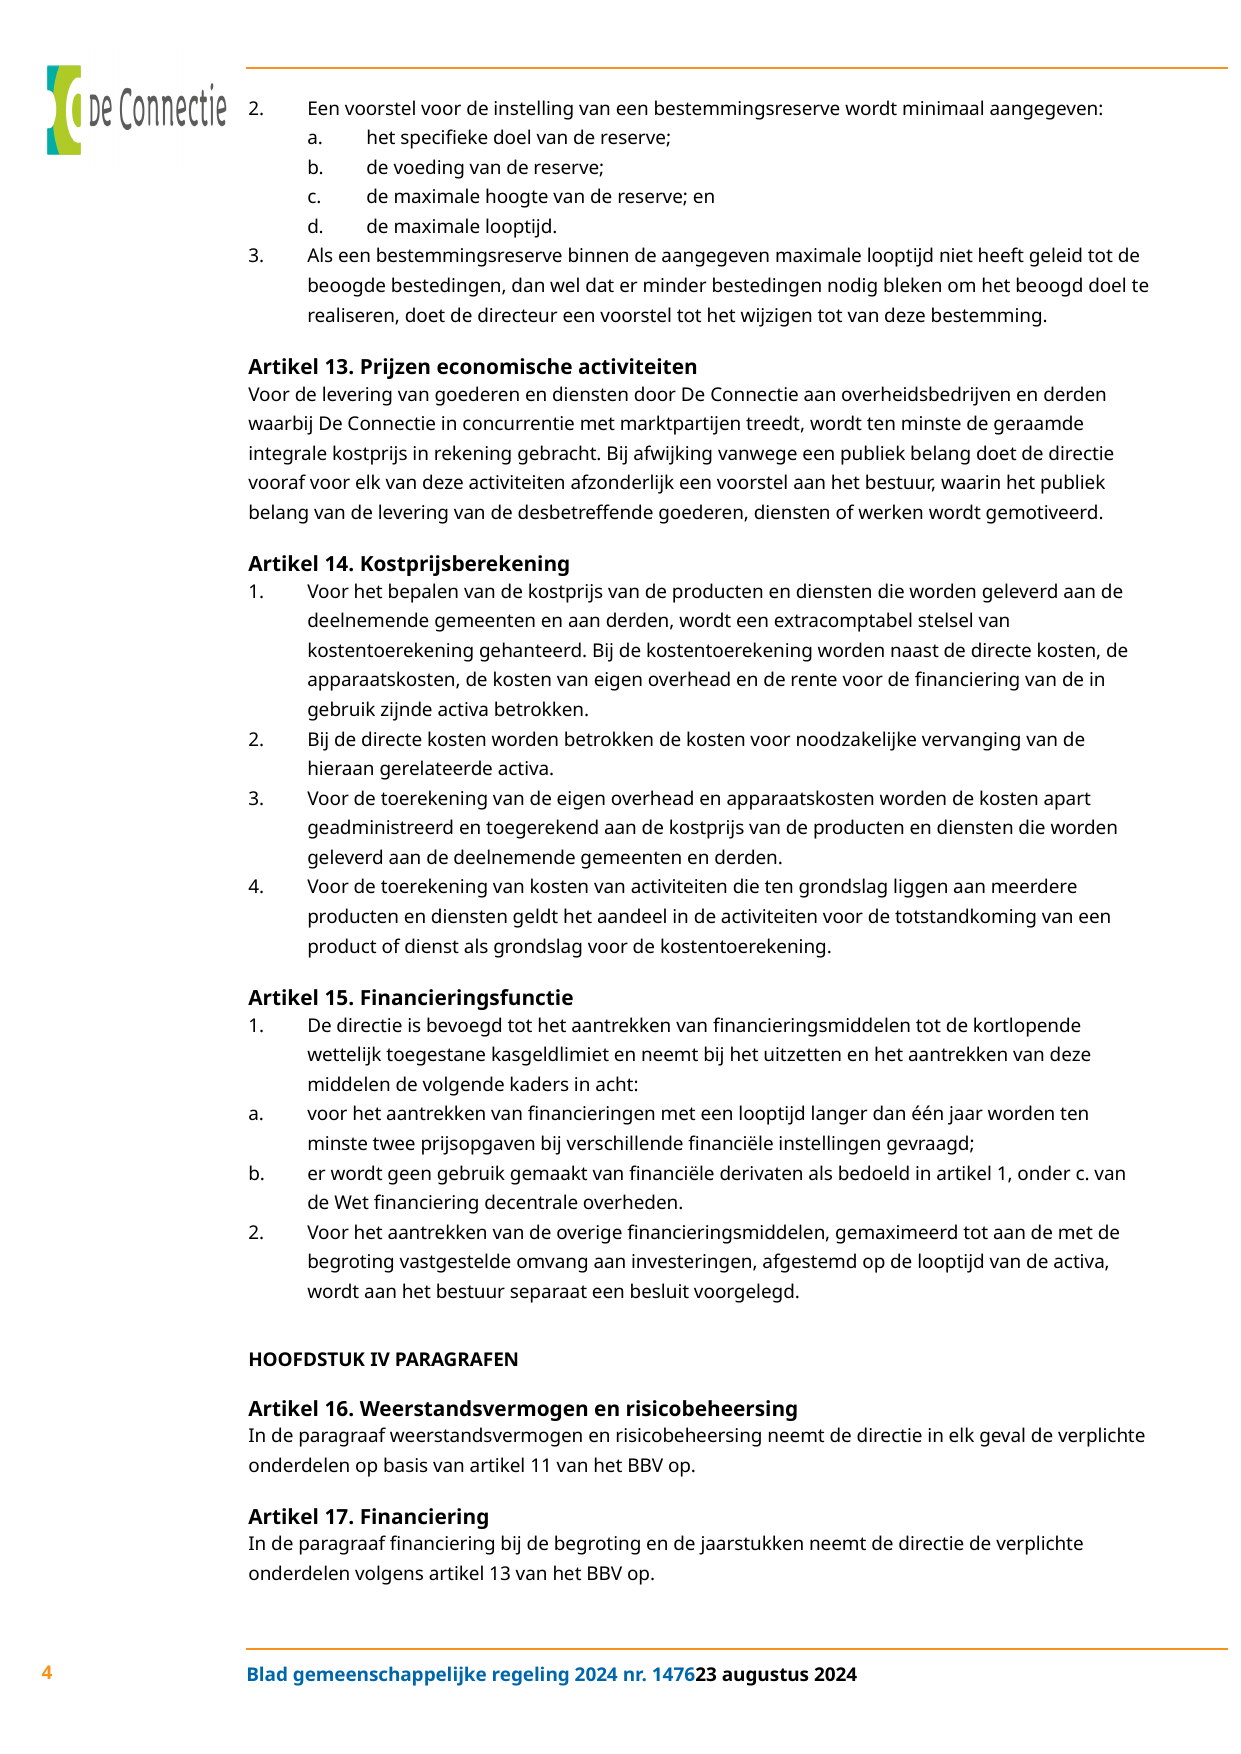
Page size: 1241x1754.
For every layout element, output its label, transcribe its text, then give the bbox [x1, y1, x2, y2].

list de maximale hoogte van de reserve; en [307, 183, 1152, 209]
list Bij de directe kosten worden betrokken de kosten voor noodzakelijke vervanging van de hieraan gerelateerde activa. [248, 726, 1152, 781]
text Artikel 14. Kostprijsberekening [248, 549, 1152, 578]
text Artikel 17. Financiering [248, 1502, 1152, 1531]
list Voor het aantrekken van de overige financieringsmiddelen, gemaximeerd tot aan de met de begroting vastgestelde omvang aan investeringen, afgestemd op de looptijd van de activa, wordt aan het bestuur separaat een besluit voorgelegd. [248, 1219, 1152, 1304]
picture [41, 47, 231, 172]
list Voor de toerekening van de eigen overhead en apparaatskosten worden de kosten apart geadministreerd en toegerekend aan de kostprijs van de producten en diensten die worden geleverd aan de deelnemende gemeenten en derden. [248, 785, 1152, 870]
list het specifieke doel van de reserve; [307, 124, 1152, 150]
list Voor het bepalen van de kostprijs van de producten en diensten die worden geleverd aan de deelnemende gemeenten en aan derden, wordt een extracomptabel stelsel van kostentoerekening gehanteerd. Bij de kostentoerekening worden naast de directe kosten, de apparaatskosten, de kosten van eigen overhead en de rente voor de financiering van de in gebruik zijnde activa betrokken. [248, 578, 1152, 722]
list voor het aantrekken van financieringen met een looptijd langer dan één jaar worden ten minste twee prijsopgaven bij verschillende financiële instellingen gevraagd; [248, 1101, 1152, 1156]
list De directie is bevoegd tot het aantrekken van financieringsmiddelen tot de kortlopende wettelijk toegestane kasgeldlimiet en neemt bij het uitzetten en het aantrekken van deze middelen de volgende kaders in acht: [248, 1012, 1152, 1097]
text In de paragraaf financiering bij de begroting en de jaarstukken neemt de directie de verplichte onderdelen volgens artikel 13 van het BBV op. [248, 1531, 1152, 1586]
list de maximale looptijd. [307, 213, 1152, 239]
list Een voorstel voor de instelling van een bestemmingsreserve wordt minimaal aangegeven: [248, 95, 1152, 121]
text In de paragraaf weerstandsvermogen en risicobeheersing neemt de directie in elk geval de verplichte onderdelen op basis van artikel 11 van het BBV op. [248, 1422, 1152, 1477]
text Artikel 16. Weerstandsvermogen en risicobeheersing [248, 1394, 1152, 1422]
list de voeding van de reserve; [307, 154, 1152, 180]
list Als een bestemmingsreserve binnen de aangegeven maximale looptijd niet heeft geleid tot de beoogde bestedingen, dan wel dat er minder bestedingen nodig bleken om het beoogd doel te realiseren, doet de directeur een voorstel tot het wijzigen tot van deze bestemming. [248, 243, 1152, 328]
list er wordt geen gebruik gemaakt van financiële derivaten als bedoeld in artikel 1, onder c. van de Wet financiering decentrale overheden. [248, 1160, 1152, 1215]
text Voor de levering van goederen en diensten door De Connectie aan overheidsbedrijven en derden waarbij De Connectie in concurrentie met marktpartijen treedt, wordt ten minste de geraamde integrale kostprijs in rekening gebracht. Bij afwijking vanwege een publiek belang doet de directie vooraf voor elk van deze activiteiten afzonderlijk een voorstel aan het bestuur, waarin het publiek belang van de levering van de desbetreffende goederen, diensten of werken wordt gemotiveerd. [248, 381, 1152, 525]
text Artikel 13. Prijzen economische activiteiten [248, 352, 1152, 381]
list Voor de toerekening van kosten van activiteiten die ten grondslag liggen aan meerdere producten en diensten geldt het aandeel in de activiteiten voor de totstandkoming van een product of dienst als grondslag voor de kostentoerekening. [248, 874, 1152, 959]
text Artikel 15. Financieringsfunctie [248, 983, 1152, 1012]
text HOOFDSTUK IV PARAGRAFEN [248, 1344, 1152, 1373]
